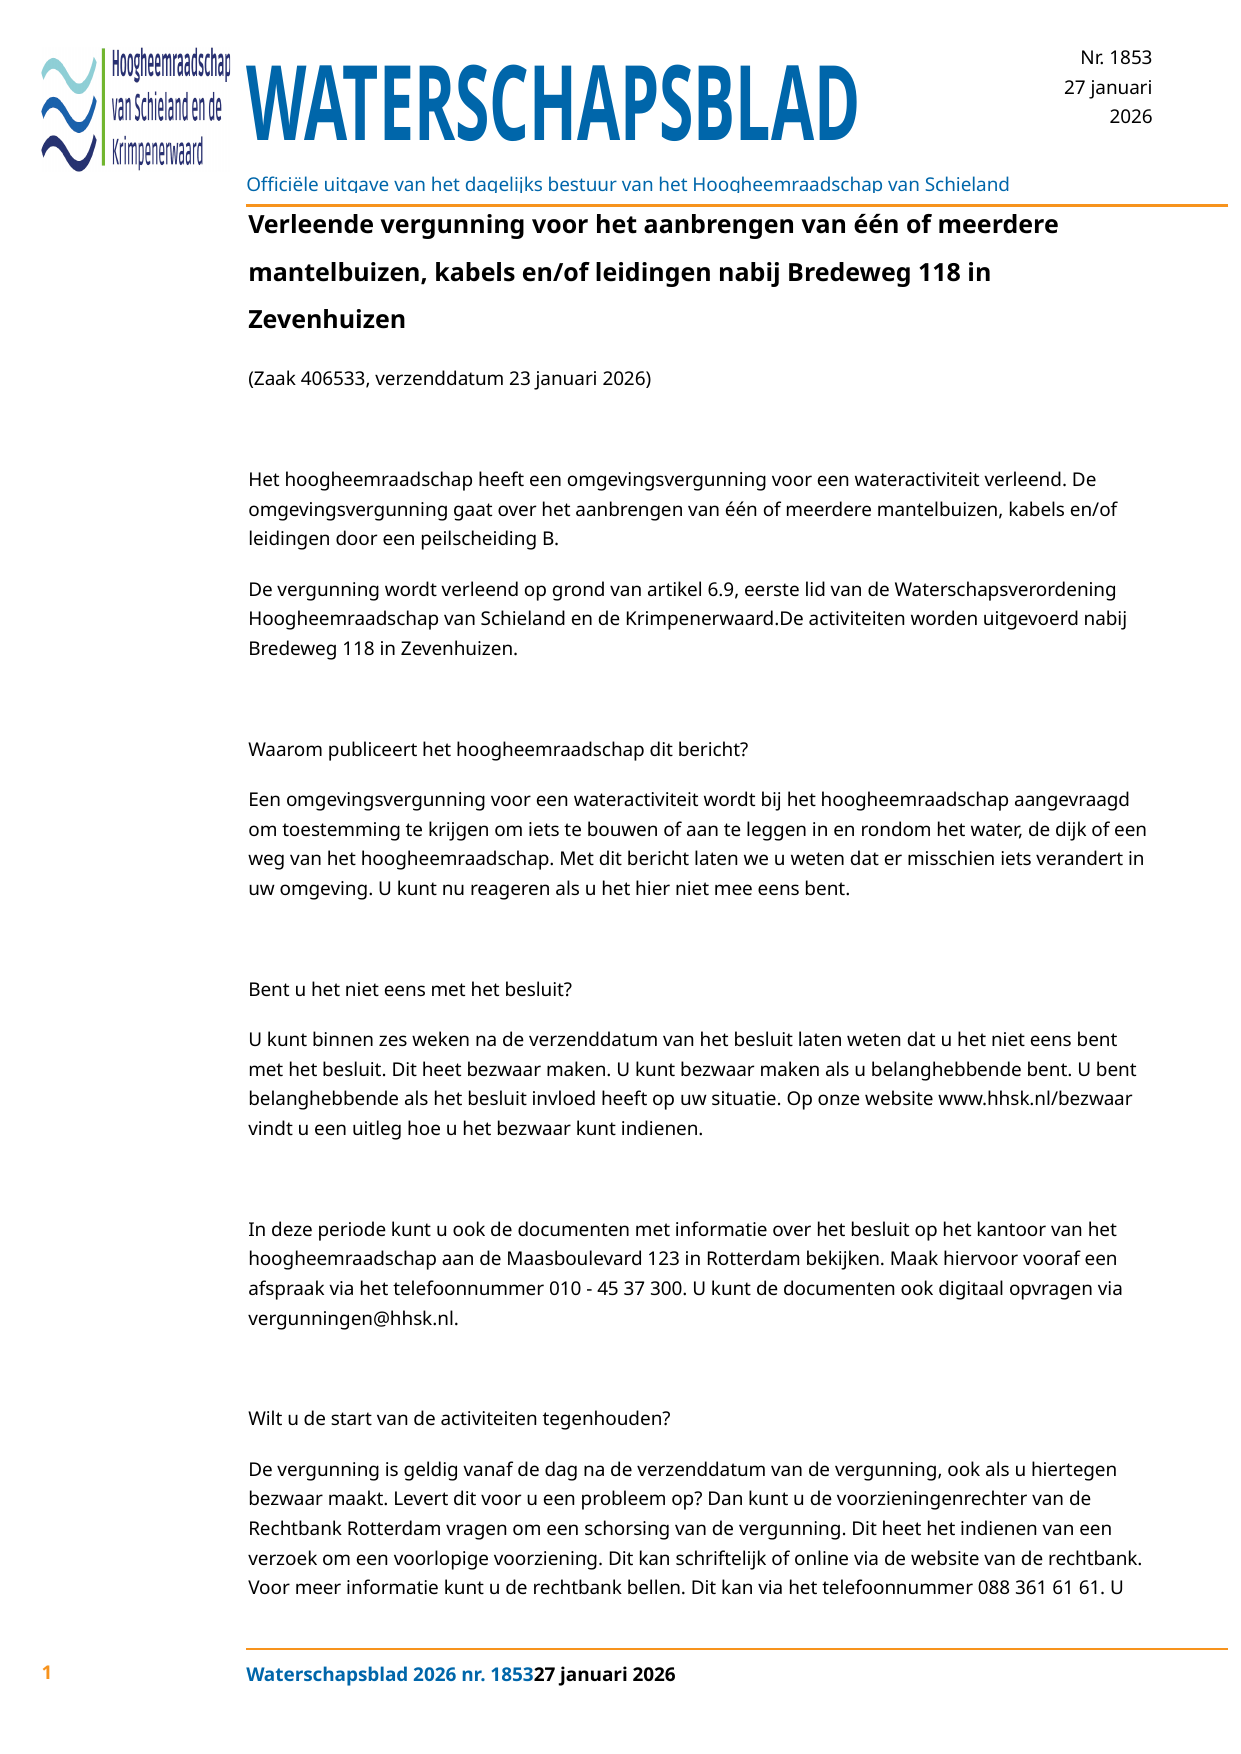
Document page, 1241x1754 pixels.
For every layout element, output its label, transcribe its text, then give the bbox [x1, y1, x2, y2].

text Verleende vergunning voor het aanbrengen van één of meerdere mantelbuizen, kabels en/of leidingen nabij Bredeweg 118 in Zevenhuizen [248, 207, 1152, 336]
picture [41, 47, 231, 172]
text De vergunning wordt verleend op grond van artikel 6.9, eerste lid van de Waterschapsverordening Hoogheemraadschap van Schieland en de Krimpenerwaard.De activiteiten worden uitgevoerd nabij Bredeweg 118 in Zevenhuizen. [248, 576, 1152, 661]
text Bent u het niet eens met het besluit? [248, 976, 1152, 1002]
text Wilt u de start van de activiteiten tegenhouden? [248, 1406, 1152, 1431]
text Waarom publiceert het hoogheemraadschap dit bericht? [248, 736, 1152, 762]
text In deze periode kunt u ook de documenten met informatie over het besluit op het kantoor van het hoogheemraadschap aan de Maasboulevard 123 in Rotterdam bekijken. Maak hiervoor vooraf een afspraak via het telefoonnummer 010 - 45 37 300. U kunt de documenten ook digitaal opvragen via vergunningen@hhsk.nl. [248, 1216, 1152, 1330]
text (Zaak 406533, verzenddatum 23 januari 2026) [248, 366, 1152, 391]
text Een omgevingsvergunning voor een wateractiviteit wordt bij het hoogheemraadschap aangevraagd om toestemming te krijgen om iets te bouwen of aan te leggen in en rondom het water, de dijk of een weg van het hoogheemraadschap. Met dit bericht laten we u weten dat er misschien iets verandert in uw omgeving. U kunt nu reageren als u het hier niet mee eens bent. [248, 786, 1152, 901]
text De vergunning is geldig vanaf de dag na de verzenddatum van de vergunning, ook als u hiertegen bezwaar maakt. Levert dit voor u een probleem op? Dan kunt u de voorzieningenrechter van de Rechtbank Rotterdam vragen om een schorsing van de vergunning. Dit heet het indienen van een verzoek om een voorlopige voorziening. Dit kan schriftelijk of online via de website van de rechtbank. Voor meer informatie kunt u de rechtbank bellen. Dit kan via het telefoonnummer 088 361 61 61. U [248, 1456, 1152, 1600]
text Het hoogheemraadschap heeft een omgevingsvergunning voor een wateractiviteit verleend. De omgevingsvergunning gaat over het aanbrengen van één of meerdere mantelbuizen, kabels en/of leidingen door een peilscheiding B. [248, 466, 1152, 551]
text U kunt binnen zes weken na de verzenddatum van het besluit laten weten dat u het niet eens bent met het besluit. Dit heet bezwaar maken. U kunt bezwaar maken als u belanghebbende bent. U bent belanghebbende als het besluit invloed heeft op uw situatie. Op onze website www.hhsk.nl/bezwaar vindt u een uitleg hoe u het bezwaar kunt indienen. [248, 1026, 1152, 1141]
